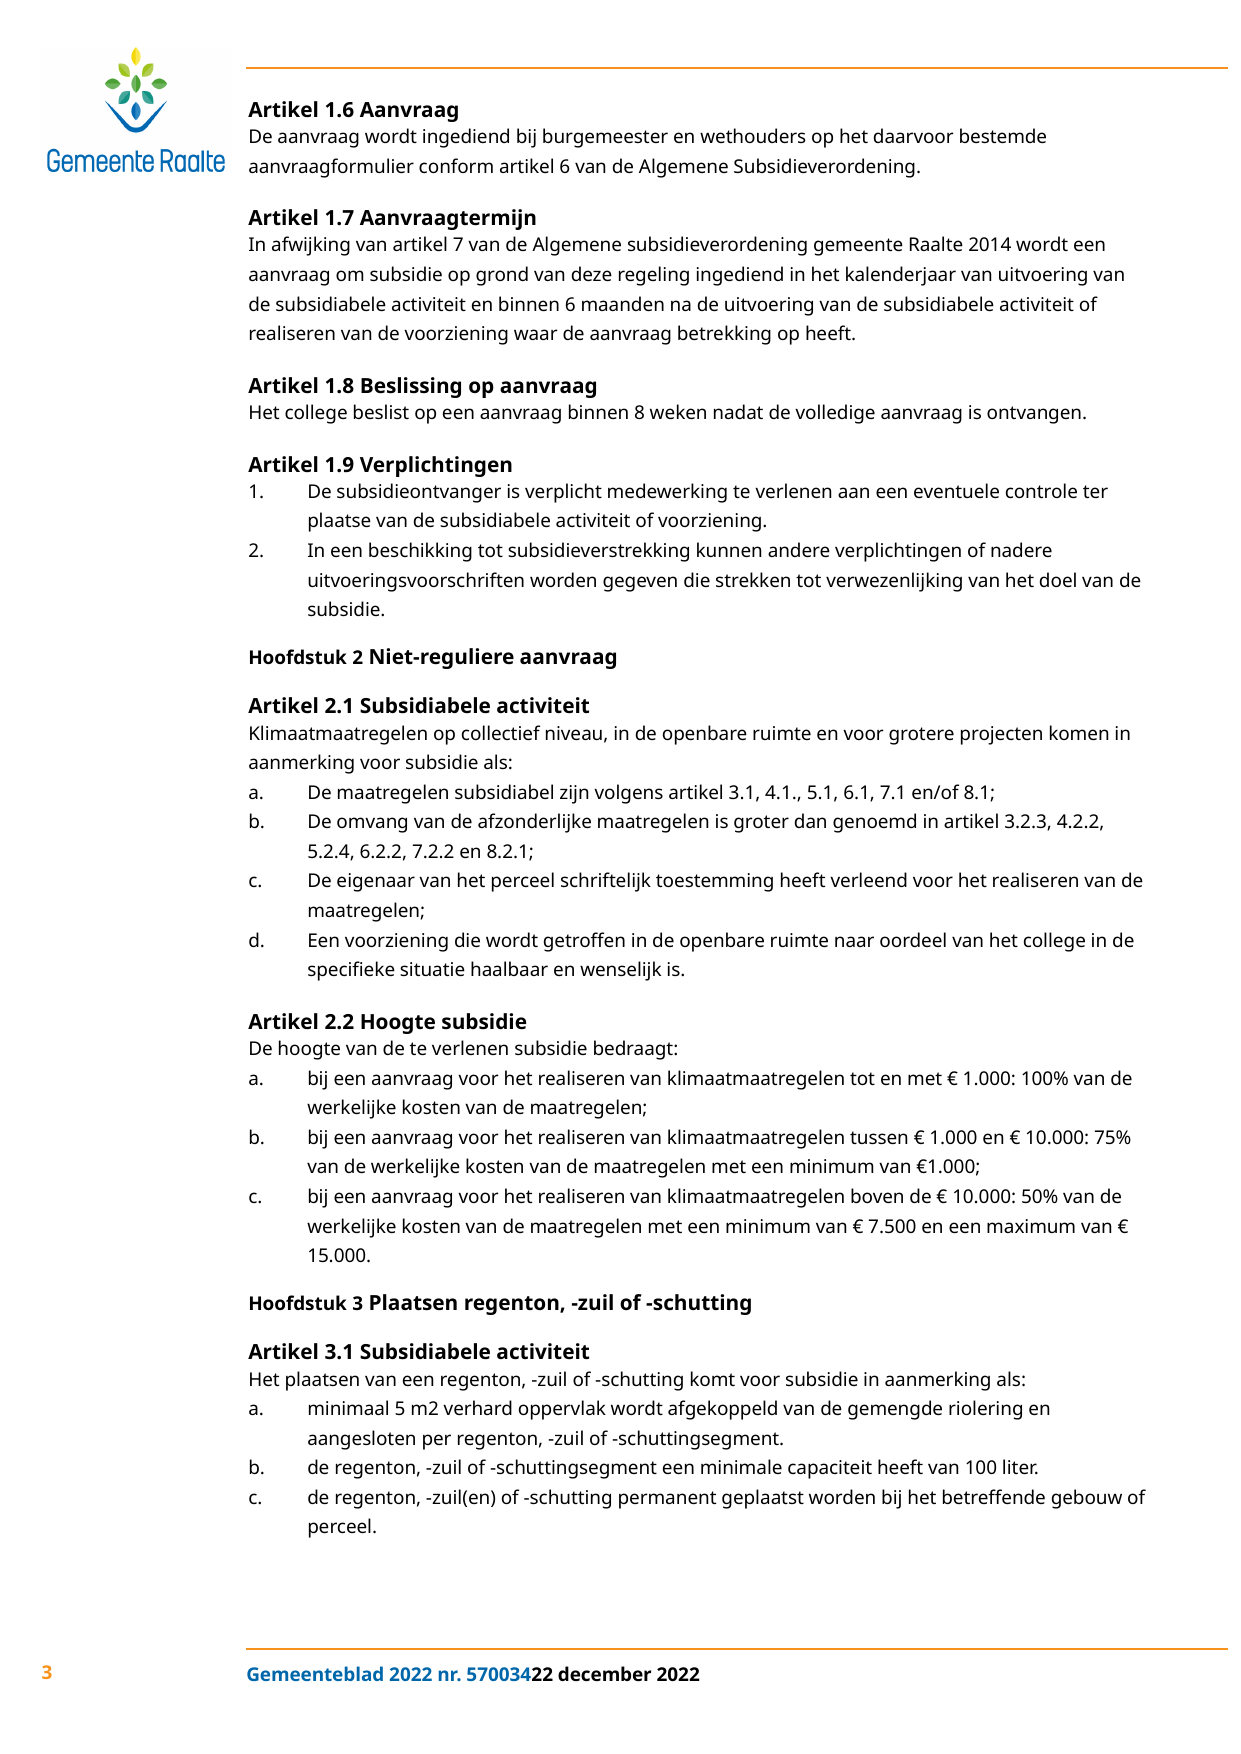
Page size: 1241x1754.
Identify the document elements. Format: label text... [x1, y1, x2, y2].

text Het college beslist op een aanvraag binnen 8 weken nadat de volledige aanvraag is ontvangen. [248, 399, 1152, 425]
text Artikel 2.1 Subsidiabele activiteit [248, 691, 1152, 720]
text Artikel 1.7 Aanvraagtermijn [248, 203, 1152, 232]
text Klimaatmaatregelen op collectief niveau, in de openbare ruimte en voor grotere projecten komen in aanmerking voor subsidie als: [248, 720, 1152, 775]
text De aanvraag wordt ingediend bij burgemeester en wethouders op het daarvoor bestemde aanvraagformulier conform artikel 6 van de Algemene Subsidieverordening. [248, 123, 1152, 178]
list de regenton, -zuil(en) of -schutting permanent geplaatst worden bij het betreffende gebouw of perceel. [248, 1484, 1152, 1539]
list de regenton, -zuil of -schuttingsegment een minimale capaciteit heeft van 100 liter. [248, 1454, 1152, 1480]
list bij een aanvraag voor het realiseren van klimaatmaatregelen tussen € 1.000 en € 10.000: 75% van de werkelijke kosten van de maatregelen met een minimum van €1.000; [248, 1124, 1152, 1179]
picture [41, 47, 231, 172]
text De hoogte van de te verlenen subsidie bedraagt: [248, 1035, 1152, 1061]
text In afwijking van artikel 7 van de Algemene subsidieverordening gemeente Raalte 2014 wordt een aanvraag om subsidie op grond van deze regeling ingediend in het kalenderjaar van uitvoering van de subsidiabele activiteit en binnen 6 maanden na de uitvoering van de subsidiabele activiteit of realiseren van de voorziening waar de aanvraag betrekking op heeft. [248, 232, 1152, 346]
list De subsidieontvanger is verplicht medewerking te verlenen aan een eventuele controle ter plaatse van de subsidiabele activiteit of voorziening. [248, 478, 1152, 533]
list bij een aanvraag voor het realiseren van klimaatmaatregelen boven de € 10.000: 50% van de werkelijke kosten van de maatregelen met een minimum van € 7.500 en een maximum van € 15.000. [248, 1183, 1152, 1268]
text Het plaatsen van een regenton, -zuil of -schutting komt voor subsidie in aanmerking als: [248, 1366, 1152, 1391]
text Artikel 1.9 Verplichtingen [248, 450, 1152, 478]
text Hoofdstuk 3 Plaatsen regenton, -zuil of -schutting [248, 1288, 1152, 1316]
list bij een aanvraag voor het realiseren van klimaatmaatregelen tot en met € 1.000: 100% van de werkelijke kosten van de maatregelen; [248, 1065, 1152, 1120]
list De maatregelen subsidiabel zijn volgens artikel 3.1, 4.1., 5.1, 6.1, 7.1 en/of 8.1; [248, 779, 1152, 805]
list De eigenaar van het perceel schriftelijk toestemming heeft verleend voor het realiseren van de maatregelen; [248, 868, 1152, 923]
text Artikel 3.1 Subsidiabele activiteit [248, 1337, 1152, 1366]
list De omvang van de afzonderlijke maatregelen is groter dan genoemd in artikel 3.2.3, 4.2.2, 5.2.4, 6.2.2, 7.2.2 en 8.2.1; [248, 808, 1152, 864]
text Artikel 2.2 Hoogte subsidie [248, 1007, 1152, 1035]
list Een voorziening die wordt getroffen in de openbare ruimte naar oordeel van het college in de specifieke situatie haalbaar en wenselijk is. [248, 927, 1152, 982]
text Artikel 1.8 Beslissing op aanvraag [248, 371, 1152, 399]
list In een beschikking tot subsidieverstrekking kunnen andere verplichtingen of nadere uitvoeringsvoorschriften worden gegeven die strekken tot verwezenlijking van het doel van de subsidie. [248, 537, 1152, 622]
list minimaal 5 m2 verhard oppervlak wordt afgekoppeld van de gemengde riolering en aangesloten per regenton, -zuil of -schuttingsegment. [248, 1395, 1152, 1451]
text Hoofdstuk 2 Niet-reguliere aanvraag [248, 642, 1152, 671]
text Artikel 1.6 Aanvraag [248, 95, 1152, 123]
